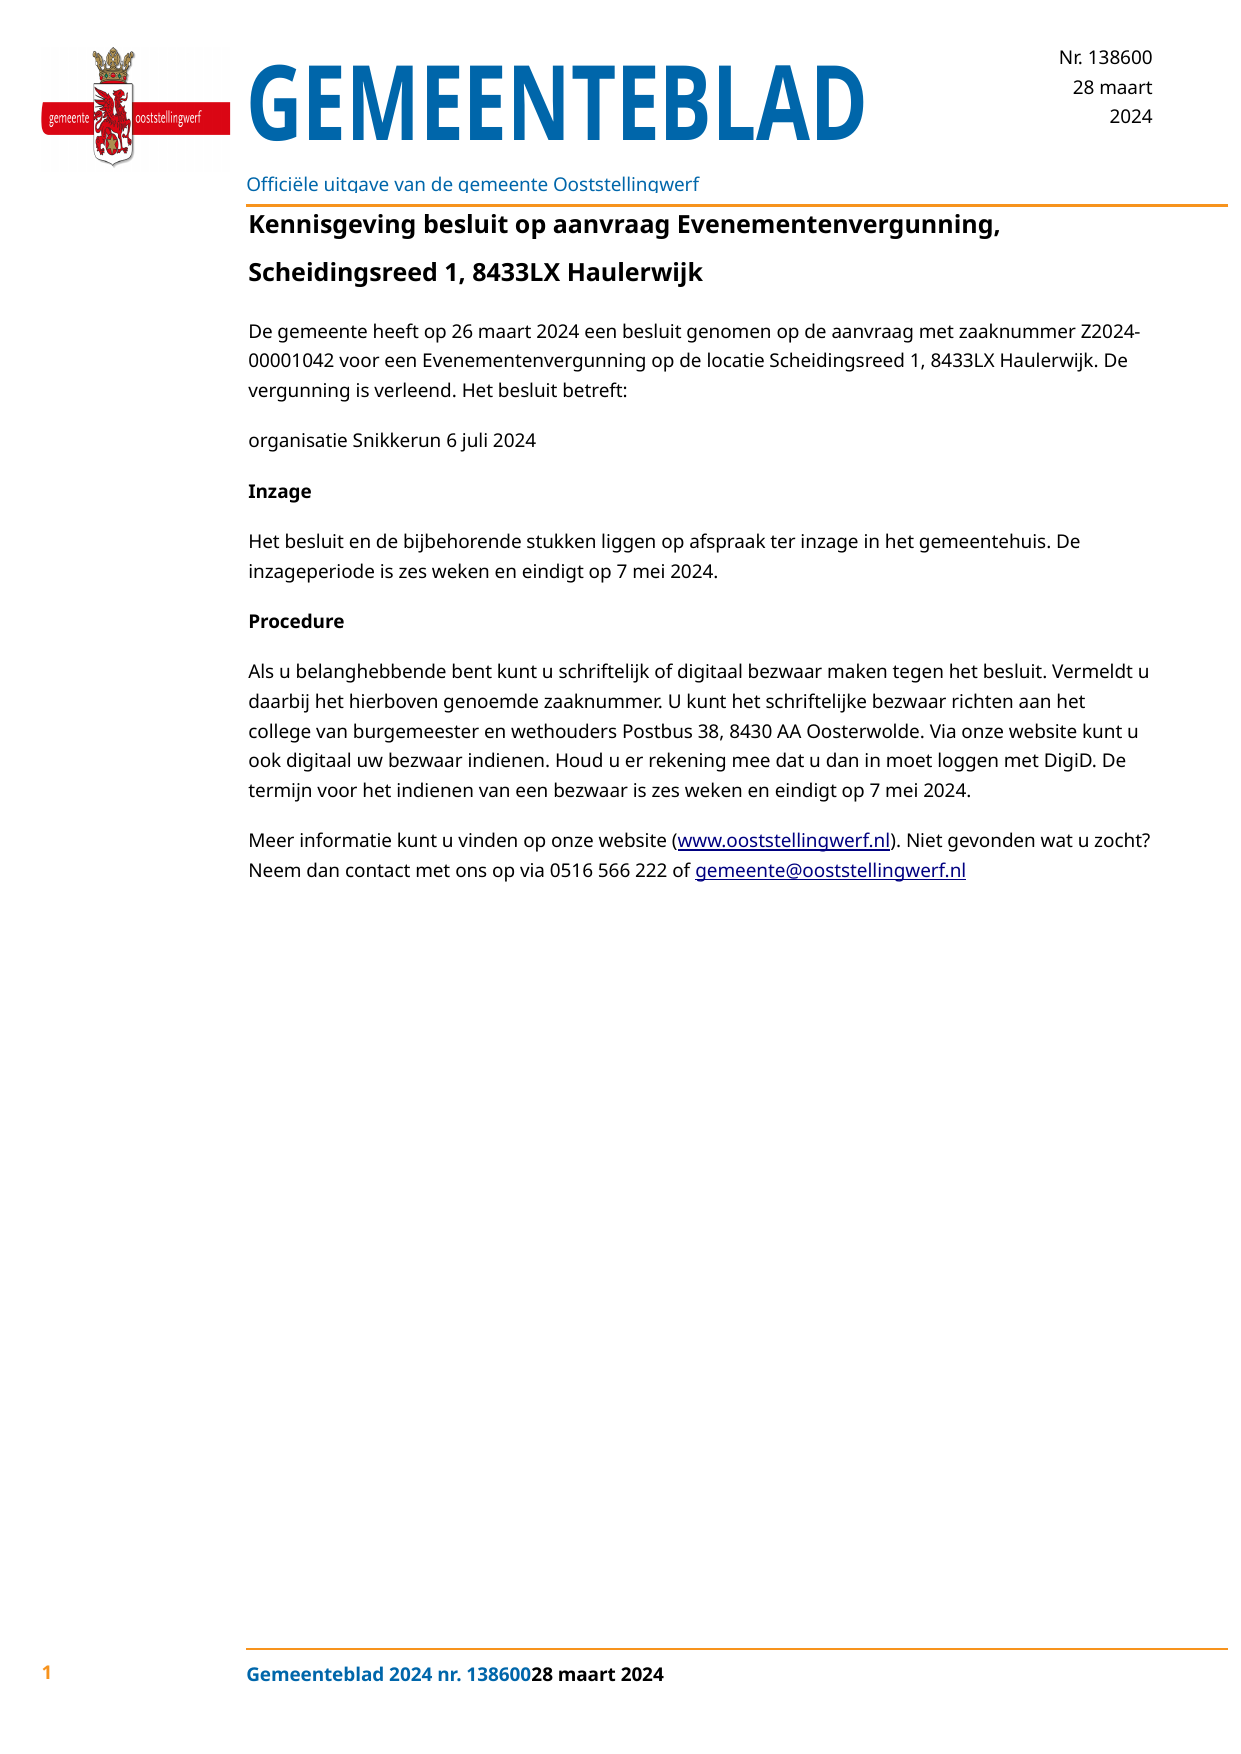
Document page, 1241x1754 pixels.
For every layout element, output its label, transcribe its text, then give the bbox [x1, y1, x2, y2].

text Het besluit en de bijbehorende stukken liggen op afspraak ter inzage in het gemeentehuis. De inzageperiode is zes weken en eindigt op 7 mei 2024. [248, 528, 1152, 584]
text Procedure [248, 608, 1152, 634]
text Inzage [248, 478, 1152, 504]
text Als u belanghebbende bent kunt u schriftelijk of digitaal bezwaar maken tegen het besluit. Vermeldt u daarbij het hierboven genoemde zaaknummer. U kunt het schriftelijke bezwaar richten aan het college van burgemeester en wethouders Postbus 38, 8430 AA Oosterwolde. Via onze website kunt u ook digitaal uw bezwaar indienen. Houd u er rekening mee dat u dan in moet loggen met DigiD. De termijn voor het indienen van een bezwaar is zes weken en eindigt op 7 mei 2024. [248, 659, 1152, 803]
text Meer informatie kunt u vinden op onze website (www.ooststellingwerf.nl). Niet gevonden wat u zocht? Neem dan contact met ons op via 0516 566 222 of gemeente@ooststellingwerf.nl [248, 827, 1152, 883]
picture [41, 47, 231, 172]
text De gemeente heeft op 26 maart 2024 een besluit genomen op de aanvraag met zaaknummer Z2024-00001042 voor een Evenementenvergunning op de locatie Scheidingsreed 1, 8433LX Haulerwijk. De vergunning is verleend. Het besluit betreft: [248, 318, 1152, 403]
text Kennisgeving besluit op aanvraag Evenementenvergunning, Scheidingsreed 1, 8433LX Haulerwijk [248, 207, 1152, 288]
text organisatie Snikkerun 6 juli 2024 [248, 427, 1152, 453]
